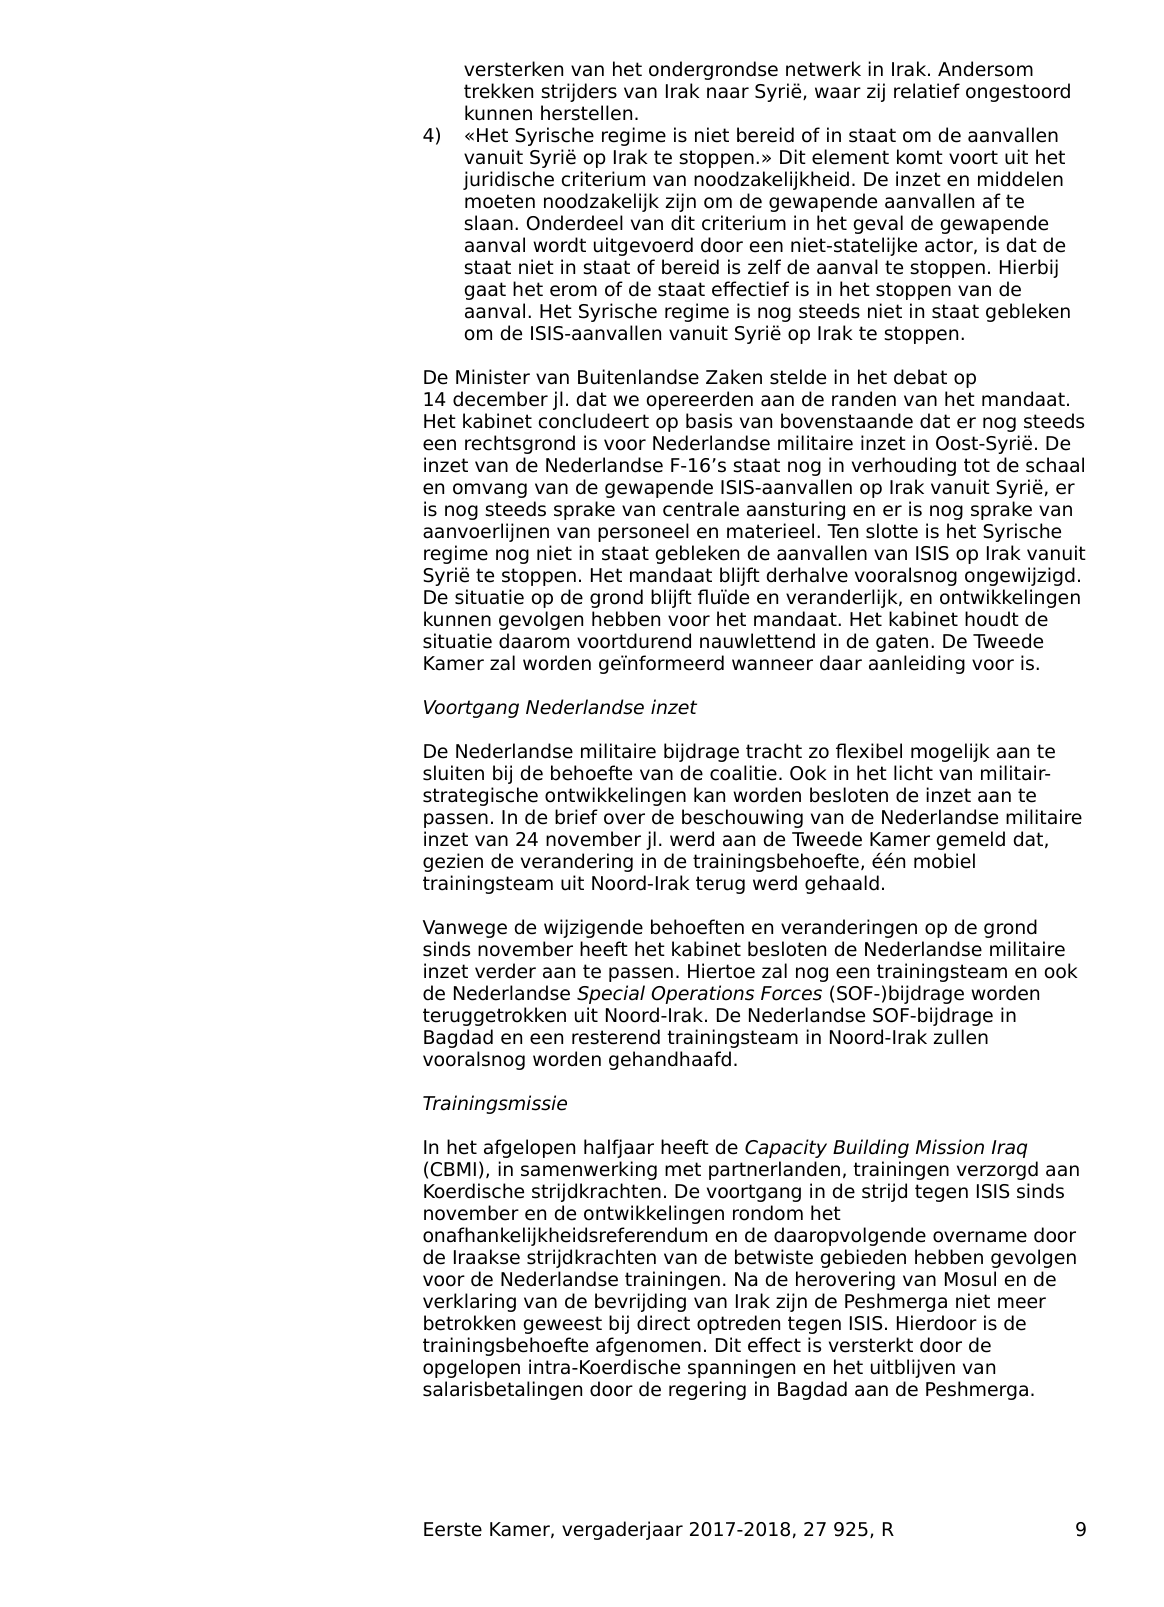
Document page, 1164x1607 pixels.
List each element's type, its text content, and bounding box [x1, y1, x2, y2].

subtitle Trainingsmissie [422, 1093, 1087, 1115]
text Vanwege de wijzigende behoeften en veranderingen op de grond sinds november heeft het kabinet besloten de Nederlandse militaire inzet verder aan te passen. Hiertoe zal nog een trainingsteam en ook de Nederlandse Special Operations Forces (SOF-)bijdrage worden teruggetrokken uit Noord-Irak. De Nederlandse SOF-bijdrage in Bagdad en een resterend trainingsteam in Noord-Irak zullen vooralsnog worden gehandhaafd. [422, 917, 1087, 1071]
text versterken van het ondergrondse netwerk in Irak. Andersom trekken strijders van Irak naar Syrië, waar zij relatief ongestoord kunnen herstellen. [422, 59, 1087, 125]
text De Nederlandse militaire bijdrage tracht zo flexibel mogelijk aan te sluiten bij de behoefte van de coalitie. Ook in het licht van militair-strategische ontwikkelingen kan worden besloten de inzet aan te passen. In de brief over de beschouwing van de Nederlandse militaire inzet van 24 november jl. werd aan de Tweede Kamer gemeld dat, gezien de verandering in de trainingsbehoefte, één mobiel trainingsteam uit Noord-Irak terug werd gehaald. [422, 741, 1087, 895]
text De Minister van Buitenlandse Zaken stelde in het debat op 14 december jl. dat we opereerden aan de randen van het mandaat. Het kabinet concludeert op basis van bovenstaande dat er nog steeds een rechtsgrond is voor Nederlandse militaire inzet in Oost-Syrië. De inzet van de Nederlandse F-16’s staat nog in verhouding tot de schaal en omvang van de gewapende ISIS-aanvallen op Irak vanuit Syrië, er is nog steeds sprake van centrale aansturing en er is nog sprake van aanvoerlijnen van personeel en materieel. Ten slotte is het Syrische regime nog niet in staat gebleken de aanvallen van ISIS op Irak vanuit Syrië te stoppen. Het mandaat blijft derhalve vooralsnog ongewijzigd. De situatie op de grond blijft fluïde en veranderlijk, en ontwikkelingen kunnen gevolgen hebben voor het mandaat. Het kabinet houdt de situatie daarom voortdurend nauwlettend in de gaten. De Tweede Kamer zal worden geïnformeerd wanneer daar aanleiding voor is. [422, 367, 1087, 675]
subtitle Voortgang Nederlandse inzet [422, 697, 1087, 719]
text 4) «Het Syrische regime is niet bereid of in staat om de aanvallen vanuit Syrië op Irak te stoppen.» Dit element komt voort uit het juridische criterium van noodzakelijkheid. De inzet en middelen moeten noodzakelijk zijn om de gewapende aanvallen af te slaan. Onderdeel van dit criterium in het geval de gewapende aanval wordt uitgevoerd door een niet-statelijke actor, is dat de staat niet in staat of bereid is zelf de aanval te stoppen. Hierbij gaat het erom of de staat effectief is in het stoppen van de aanval. Het Syrische regime is nog steeds niet in staat gebleken om de ISIS-aanvallen vanuit Syrië op Irak te stoppen. [422, 125, 1087, 345]
text In het afgelopen halfjaar heeft de Capacity Building Mission Iraq (CBMI), in samenwerking met partnerlanden, trainingen verzorgd aan Koerdische strijdkrachten. De voortgang in de strijd tegen ISIS sinds november en de ontwikkelingen rondom het onafhankelijkheidsreferendum en de daaropvolgende overname door de Iraakse strijdkrachten van de betwiste gebieden hebben gevolgen voor de Nederlandse trainingen. Na de herovering van Mosul en de verklaring van de bevrijding van Irak zijn de Peshmerga niet meer betrokken geweest bij direct optreden tegen ISIS. Hierdoor is de trainingsbehoefte afgenomen. Dit effect is versterkt door de opgelopen intra-Koerdische spanningen en het uitblijven van salarisbetalingen door de regering in Bagdad aan de Peshmerga. [422, 1137, 1087, 1401]
